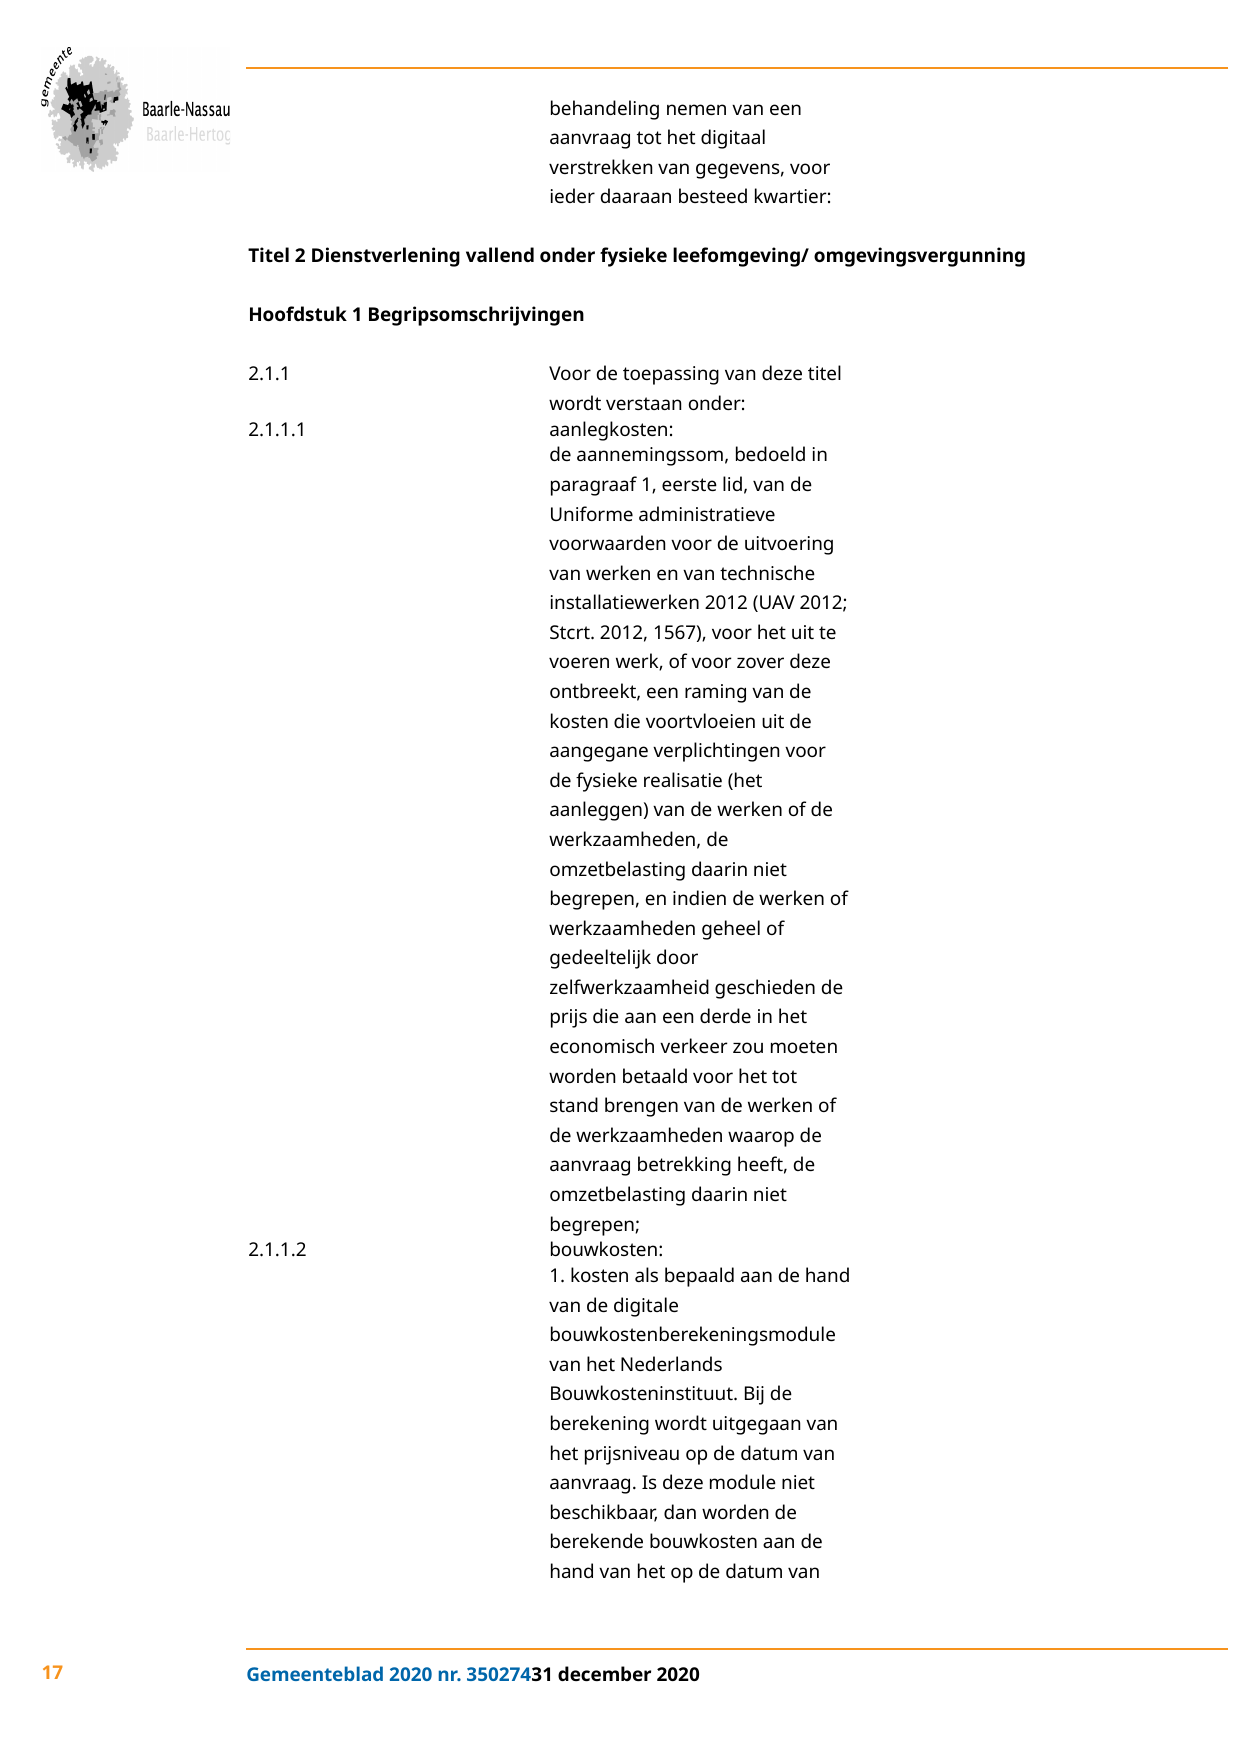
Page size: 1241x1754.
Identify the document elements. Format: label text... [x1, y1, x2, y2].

table_cell behandeling nemen van een aanvraag tot het digitaal verstrekken van gegevens, voor ieder daaraan besteed kwartier: [549, 95, 850, 209]
text Hoofdstuk 1 Begripsomschrijvingen [248, 301, 1152, 327]
table_cell [850, 442, 1152, 1236]
table_header 2.1.1 [248, 361, 549, 416]
table_cell [850, 416, 1152, 442]
table_cell [850, 1262, 1152, 1584]
text Titel 2 Dienstverlening vallend onder fysieke leefomgeving/ omgevingsvergunning [248, 242, 1152, 268]
table_cell 2.1.1.2 [248, 1236, 549, 1262]
picture [41, 47, 231, 172]
table_cell [850, 1236, 1152, 1262]
table_cell [248, 442, 549, 1236]
table_cell [850, 95, 1152, 209]
table_cell [248, 1262, 549, 1584]
table_cell 2.1.1.1 [248, 416, 549, 442]
table_cell 1. kosten als bepaald aan de hand van de digitale bouwkostenberekeningsmodule van het Nederlands Bouwkosteninstituut. Bij de berekening wordt uitgegaan van het prijsniveau op de datum van aanvraag. Is deze module niet beschikbaar, dan worden de berekende bouwkosten aan de hand van het op de datum van [549, 1262, 850, 1584]
table_header Voor de toepassing van deze titel wordt verstaan onder: [549, 361, 850, 416]
table_cell aanlegkosten: [549, 416, 850, 442]
table_cell de aannemingssom, bedoeld in paragraaf 1, eerste lid, van de Uniforme administratieve voorwaarden voor de uitvoering van werken en van technische installatiewerken 2012 (UAV 2012; Stcrt. 2012, 1567), voor het uit te voeren werk, of voor zover deze ontbreekt, een raming van de kosten die voortvloeien uit de aangegane verplichtingen voor de fysieke realisatie (het aanleggen) van de werken of de werkzaamheden, de omzetbelasting daarin niet begrepen, en indien de werken of werkzaamheden geheel of gedeeltelijk door zelfwerkzaamheid geschieden de prijs die aan een derde in het economisch verkeer zou moeten worden betaald voor het tot stand brengen van de werken of de werkzaamheden waarop de aanvraag betrekking heeft, de omzetbelasting daarin niet begrepen; [549, 442, 850, 1236]
table_cell [248, 95, 549, 209]
table_header [850, 361, 1152, 416]
table_cell bouwkosten: [549, 1236, 850, 1262]
